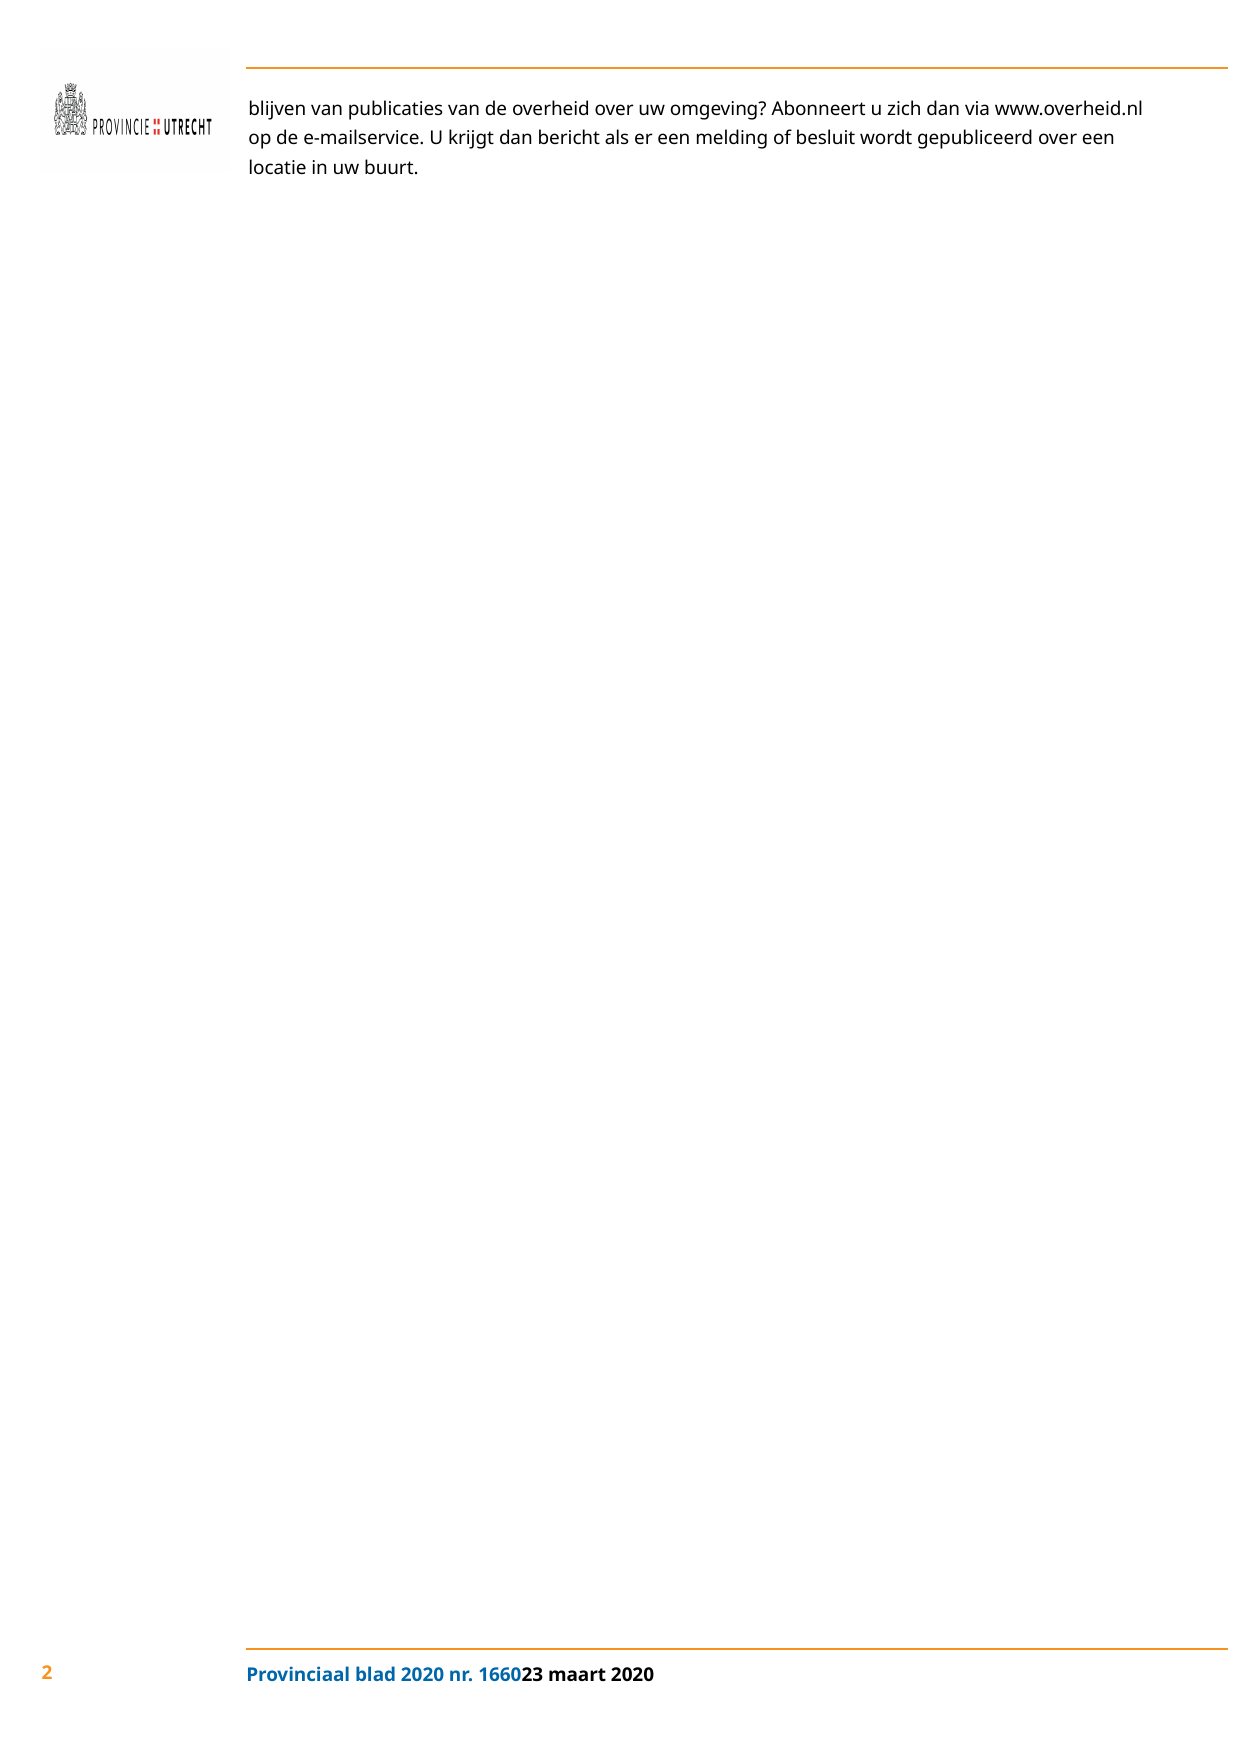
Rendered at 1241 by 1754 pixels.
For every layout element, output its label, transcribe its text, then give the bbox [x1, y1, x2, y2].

text blijven van publicaties van de overheid over uw omgeving? Abonneert u zich dan via www.overheid.nl op de e-mailservice. U krijgt dan bericht als er een melding of besluit wordt gepubliceerd over een locatie in uw buurt. [248, 95, 1152, 180]
picture [41, 47, 231, 172]
